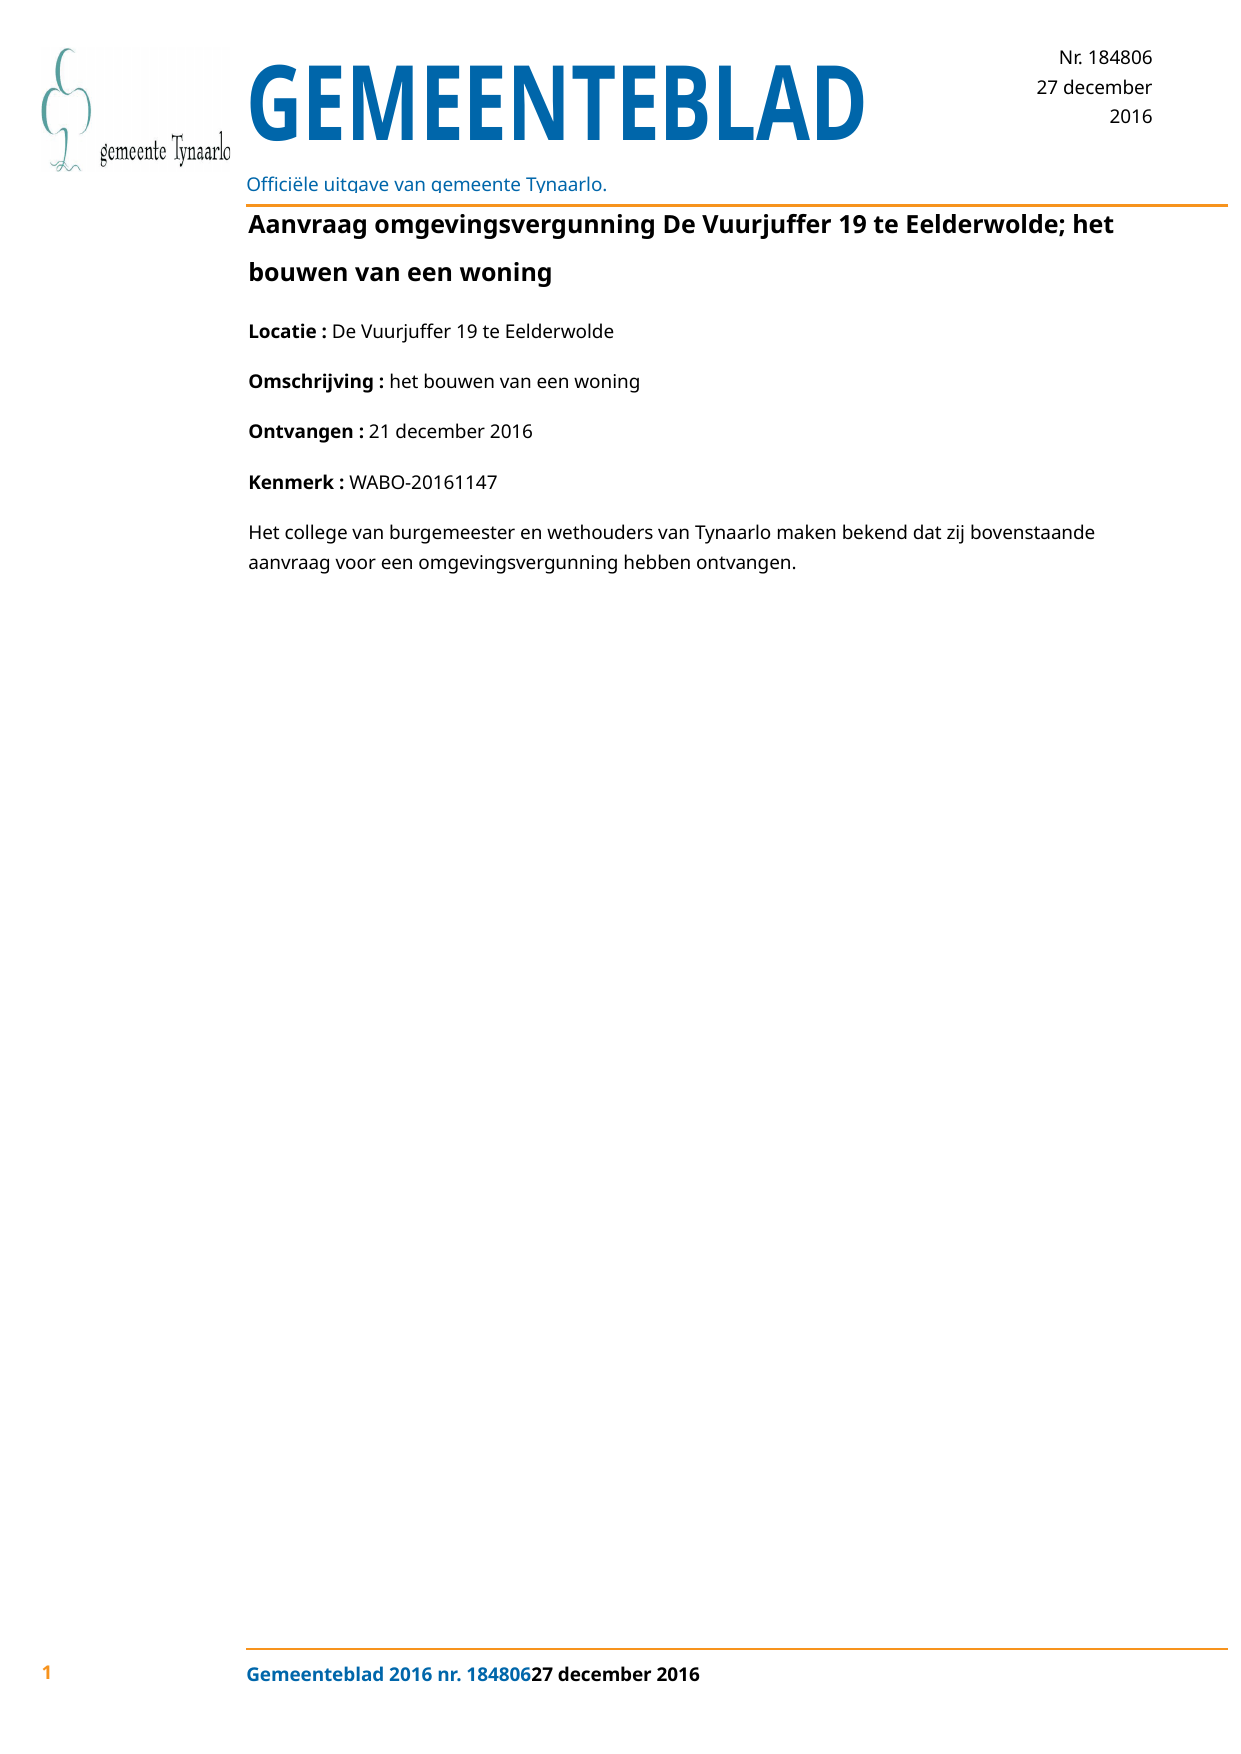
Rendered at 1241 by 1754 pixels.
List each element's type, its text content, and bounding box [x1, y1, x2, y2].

text Kenmerk : WABO-20161147 [248, 469, 1152, 495]
text Omschrijving : het bouwen van een woning [248, 368, 1152, 394]
text Ontvangen : 21 december 2016 [248, 419, 1152, 444]
text Locatie : De Vuurjuffer 19 te Eelderwolde [248, 318, 1152, 344]
picture [41, 47, 231, 172]
text Het college van burgemeester en wethouders van Tynaarlo maken bekend dat zij bovenstaande aanvraag voor een omgevingsvergunning hebben ontvangen. [248, 519, 1152, 575]
text Aanvraag omgevingsvergunning De Vuurjuffer 19 te Eelderwolde; het bouwen van een woning [248, 207, 1152, 288]
